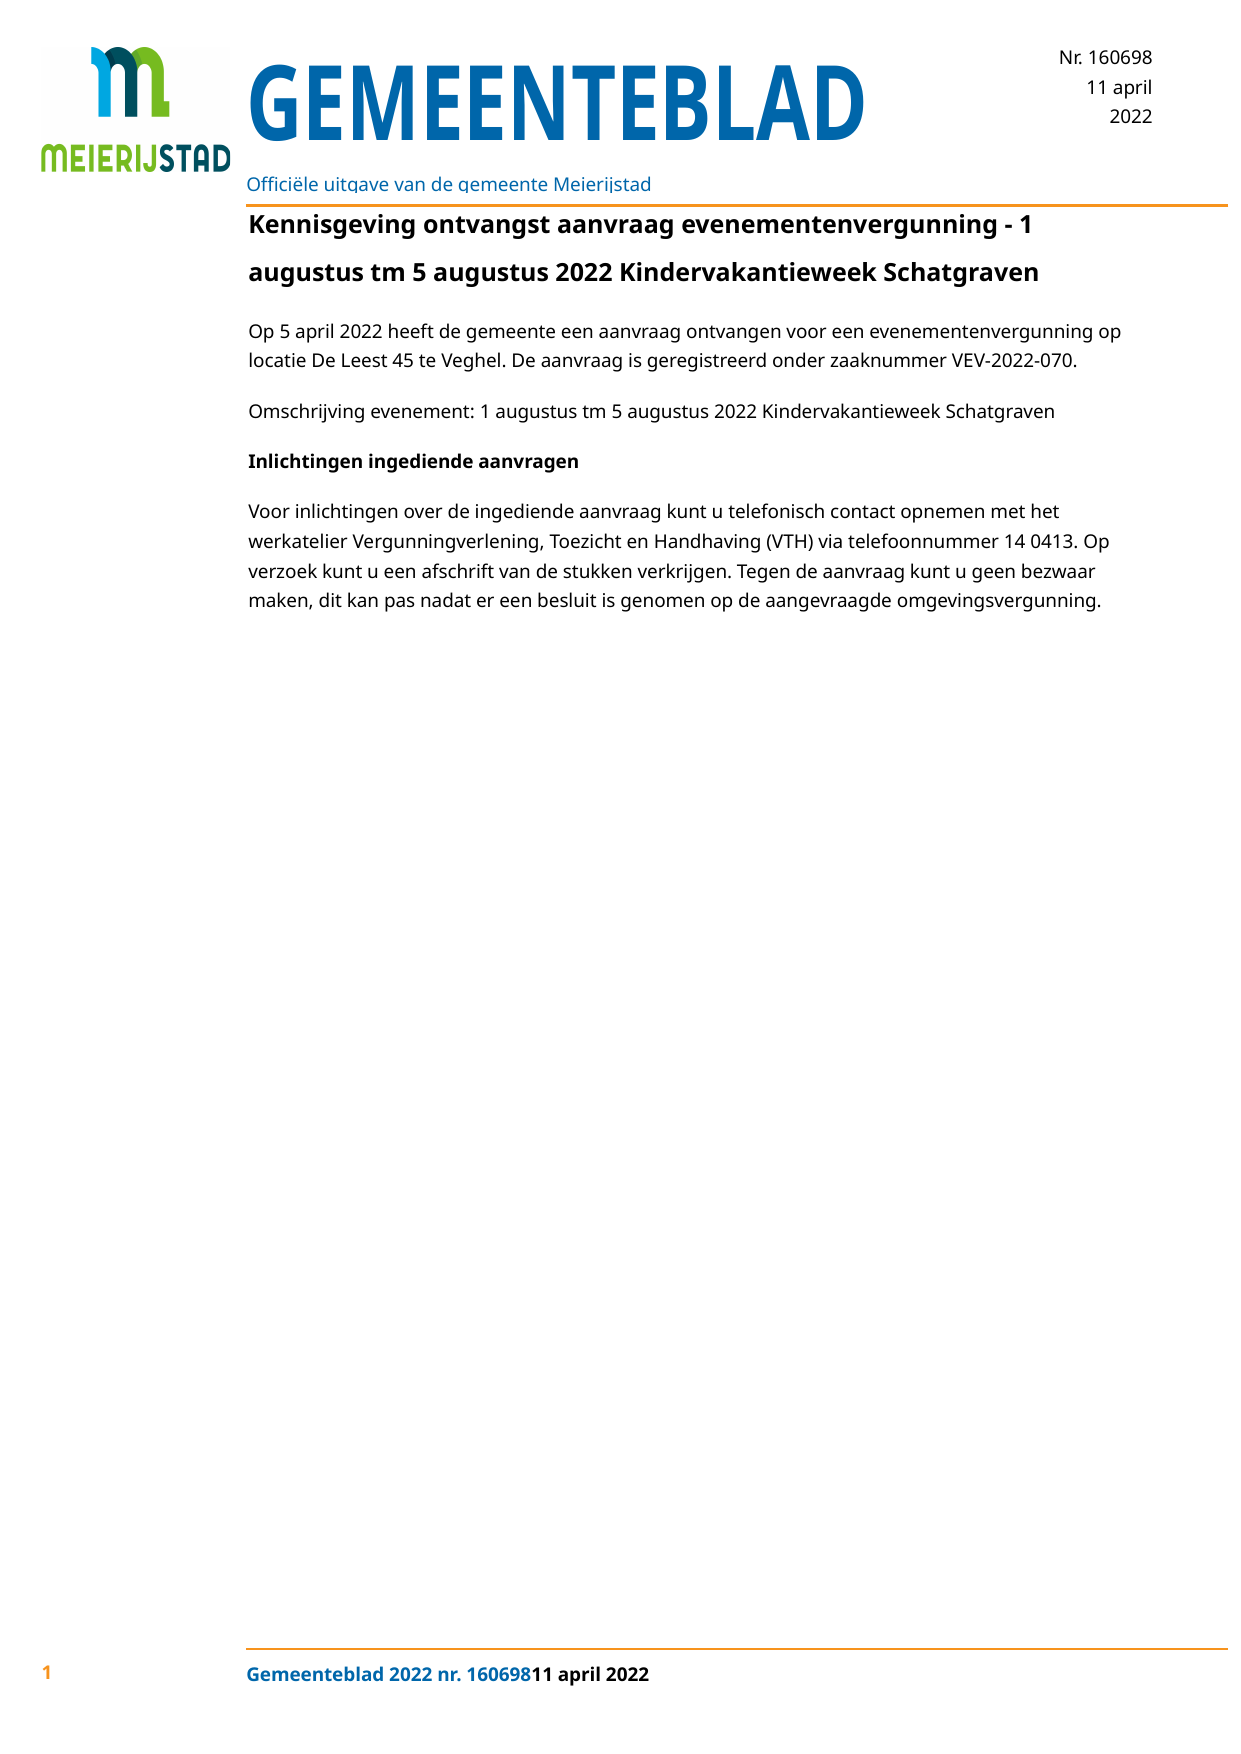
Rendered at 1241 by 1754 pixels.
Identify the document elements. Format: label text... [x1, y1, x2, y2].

text Omschrijving evenement: 1 augustus tm 5 augustus 2022 Kindervakantieweek Schatgraven [248, 398, 1152, 424]
picture [41, 47, 231, 172]
text Voor inlichtingen over de ingediende aanvraag kunt u telefonisch contact opnemen met het werkatelier Vergunningverlening, Toezicht en Handhaving (VTH) via telefoonnummer 14 0413. Op verzoek kunt u een afschrift van de stukken verkrijgen. Tegen de aanvraag kunt u geen bezwaar maken, dit kan pas nadat er een besluit is genomen op de aangevraagde omgevingsvergunning. [248, 499, 1152, 613]
text Kennisgeving ontvangst aanvraag evenementenvergunning - 1 augustus tm 5 augustus 2022 Kindervakantieweek Schatgraven [248, 207, 1152, 288]
text Op 5 april 2022 heeft de gemeente een aanvraag ontvangen voor een evenementenvergunning op locatie De Leest 45 te Veghel. De aanvraag is geregistreerd onder zaaknummer VEV-2022-070. [248, 318, 1152, 373]
text Inlichtingen ingediende aanvragen [248, 448, 1152, 474]
